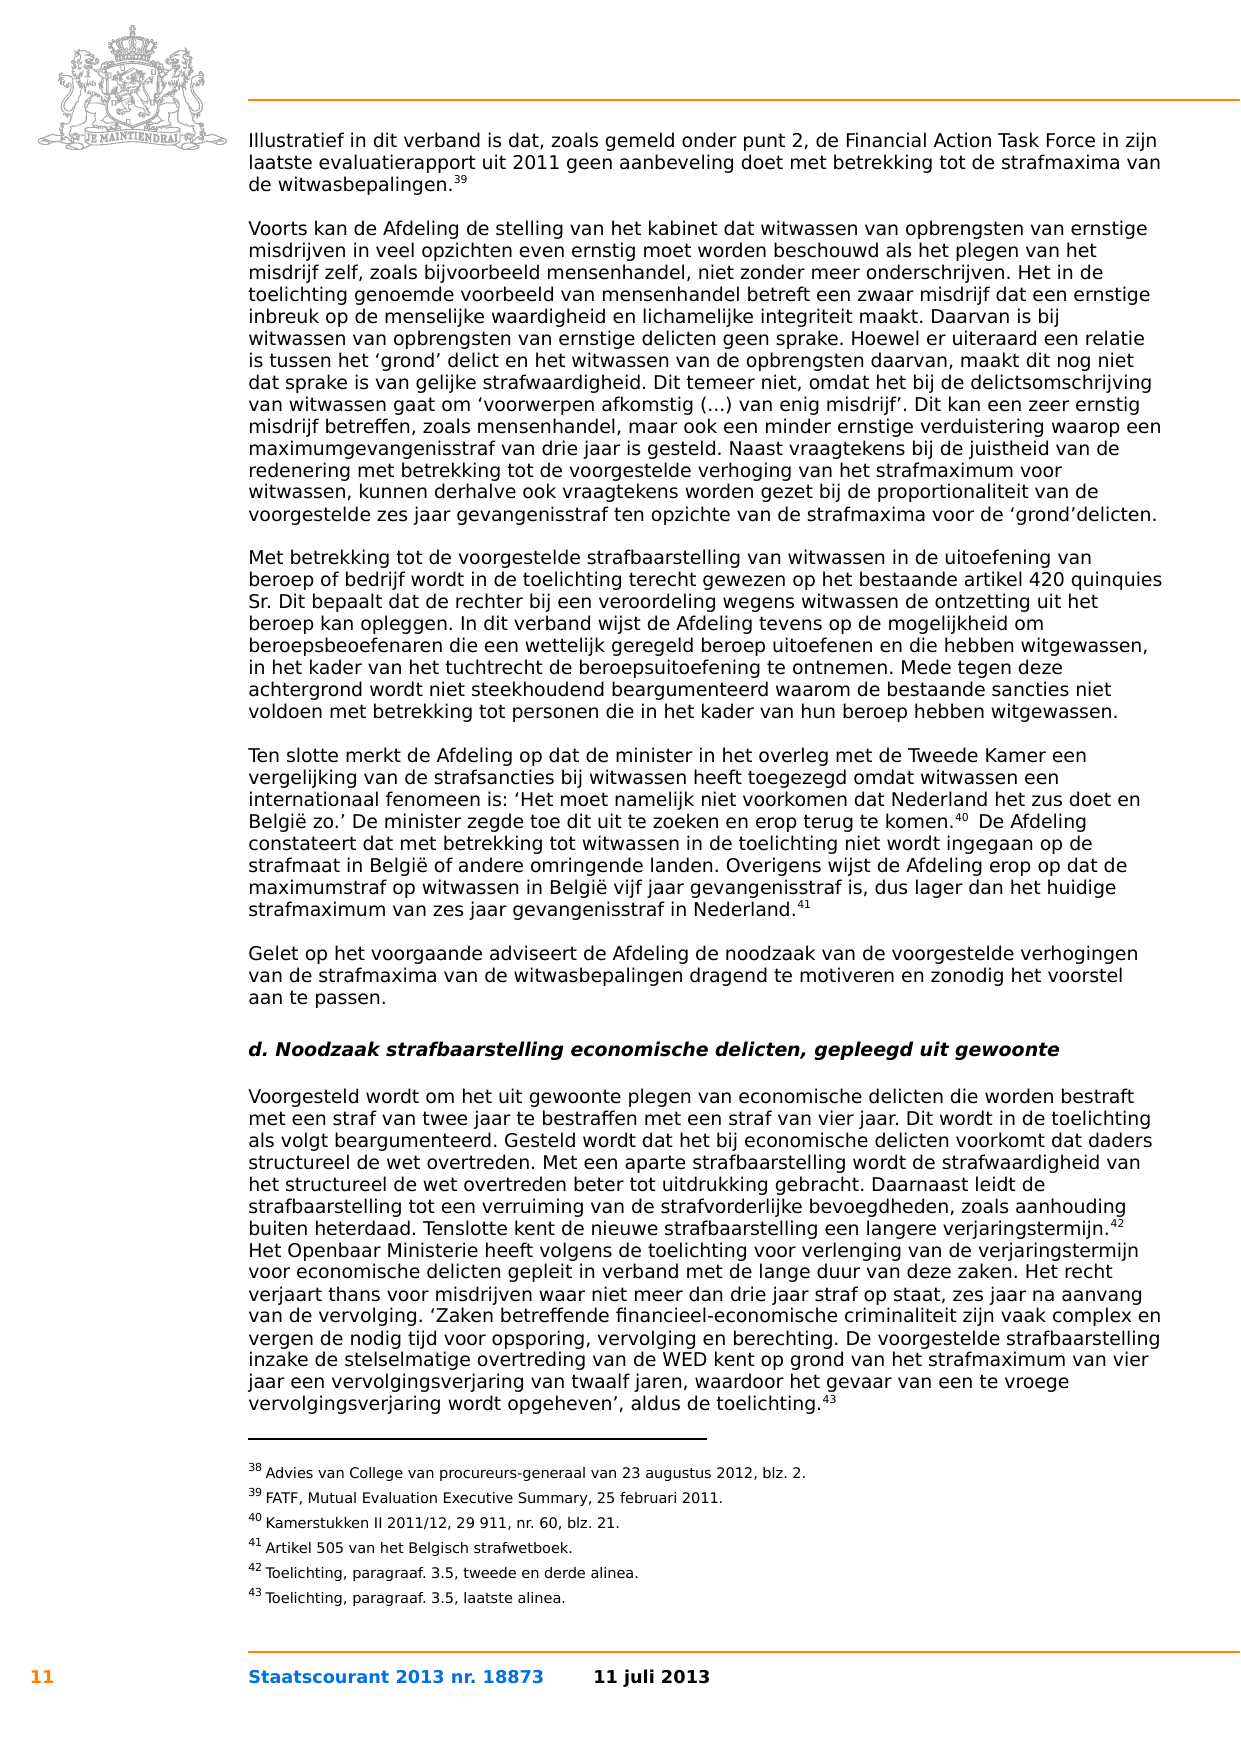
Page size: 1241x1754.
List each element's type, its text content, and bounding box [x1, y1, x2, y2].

text Illustratief in dit verband is dat, zoals gemeld onder punt 2, de Financial Action Task Force in zijn laatste evaluatierapport uit 2011 geen aanbeveling doet met betrekking tot de strafmaxima van de witwasbepalingen. [248, 130, 1163, 196]
text Artikel 505 van het Belgisch strafwetboek. [248, 1536, 1163, 1558]
text Ten slotte merkt de Afdeling op dat de minister in het overleg met de Tweede Kamer een vergelijking van de strafsancties bij witwassen heeft toegezegd omdat witwassen een internationaal fenomeen is: ‘Het moet namelijk niet voorkomen dat Nederland het zus doet en België zo.’ De minister zegde toe dit uit te zoeken en erop terug te komen. De Afdeling constateert dat met betrekking tot witwassen in de toelichting niet wordt ingegaan op de strafmaat in België of andere omringende landen. Overigens wijst de Afdeling erop op dat de maximumstraf op witwassen in België vijf jaar gevangenisstraf is, dus lager dan het huidige strafmaximum van zes jaar gevangenisstraf in Nederland. [248, 745, 1163, 921]
text Met betrekking tot de voorgestelde strafbaarstelling van witwassen in de uitoefening van beroep of bedrijf wordt in de toelichting terecht gewezen op het bestaande artikel 420 quinquies Sr. Dit bepaalt dat de rechter bij een veroordeling wegens witwassen de ontzetting uit het beroep kan opleggen. In dit verband wijst de Afdeling tevens op de mogelijkheid om beroepsbeoefenaren die een wettelijk geregeld beroep uitoefenen en die hebben witgewassen, in het kader van het tuchtrecht de beroepsuitoefening te ontnemen. Mede tegen deze achtergrond wordt niet steekhoudend beargumenteerd waarom de bestaande sancties niet voldoen met betrekking tot personen die in het kader van hun beroep hebben witgewassen. [248, 547, 1163, 723]
text Voorts kan de Afdeling de stelling van het kabinet dat witwassen van opbrengsten van ernstige misdrijven in veel opzichten even ernstig moet worden beschouwd als het plegen van het misdrijf zelf, zoals bijvoorbeeld mensenhandel, niet zonder meer onderschrijven. Het in de toelichting genoemde voorbeeld van mensenhandel betreft een zwaar misdrijf dat een ernstige inbreuk op de menselijke waardigheid en lichamelijke integriteit maakt. Daarvan is bij witwassen van opbrengsten van ernstige delicten geen sprake. Hoewel er uiteraard een relatie is tussen het ‘grond’ delict en het witwassen van de opbrengsten daarvan, maakt dit nog niet dat sprake is van gelijke strafwaardigheid. Dit temeer niet, omdat het bij de delictsomschrijving van witwassen gaat om ‘voorwerpen afkomstig (...) van enig misdrijf’. Dit kan een zeer ernstig misdrijf betreffen, zoals mensenhandel, maar ook een minder ernstige verduistering waarop een maximumgevangenisstraf van drie jaar is gesteld. Naast vraagtekens bij de juistheid van de redenering met betrekking tot de voorgestelde verhoging van het strafmaximum voor witwassen, kunnen derhalve ook vraagtekens worden gezet bij de proportionaliteit van de voorgestelde zes jaar gevangenisstraf ten opzichte van de strafmaxima voor de ‘grond’delicten. [248, 218, 1163, 525]
subtitle d. Noodzaak strafbaarstelling economische delicten, gepleegd uit gewoonte [248, 1039, 1163, 1061]
text Advies van College van procureurs-generaal van 23 augustus 2012, blz. 2. [248, 1461, 1163, 1483]
text Kamerstukken II 2011/12, 29 911, nr. 60, blz. 21. [248, 1511, 1163, 1533]
text Toelichting, paragraaf. 3.5, laatste alinea. [248, 1586, 1163, 1608]
text FATF, Mutual Evaluation Executive Summary, 25 februari 2011. [248, 1486, 1163, 1508]
picture [38, 25, 227, 150]
text Gelet op het voorgaande adviseert de Afdeling de noodzaak van de voorgestelde verhogingen van de strafmaxima van de witwasbepalingen dragend te motiveren en zonodig het voorstel aan te passen. [248, 943, 1163, 1009]
text Toelichting, paragraaf. 3.5, tweede en derde alinea. [248, 1561, 1163, 1583]
text Voorgesteld wordt om het uit gewoonte plegen van economische delicten die worden bestraft met een straf van twee jaar te bestraffen met een straf van vier jaar. Dit wordt in de toelichting als volgt beargumenteerd. Gesteld wordt dat het bij economische delicten voorkomt dat daders structureel de wet overtreden. Met een aparte strafbaarstelling wordt de strafwaardigheid van het structureel de wet overtreden beter tot uitdrukking gebracht. Daarnaast leidt de strafbaarstelling tot een verruiming van de strafvorderlijke bevoegdheden, zoals aanhouding buiten heterdaad. Tenslotte kent de nieuwe strafbaarstelling een langere verjaringstermijn. Het Openbaar Ministerie heeft volgens de toelichting voor verlenging van de verjaringstermijn voor economische delicten gepleit in verband met de lange duur van deze zaken. Het recht verjaart thans voor misdrijven waar niet meer dan drie jaar straf op staat, zes jaar na aanvang van de vervolging. ‘Zaken betreffende financieel-economische criminaliteit zijn vaak complex en vergen de nodig tijd voor opsporing, vervolging en berechting. De voorgestelde strafbaarstelling inzake de stelselmatige overtreding van de WED kent op grond van het strafmaximum van vier jaar een vervolgingsverjaring van twaalf jaren, waardoor het gevaar van een te vroege vervolgingsverjaring wordt opgeheven’, aldus de toelichting. [248, 1086, 1163, 1415]
